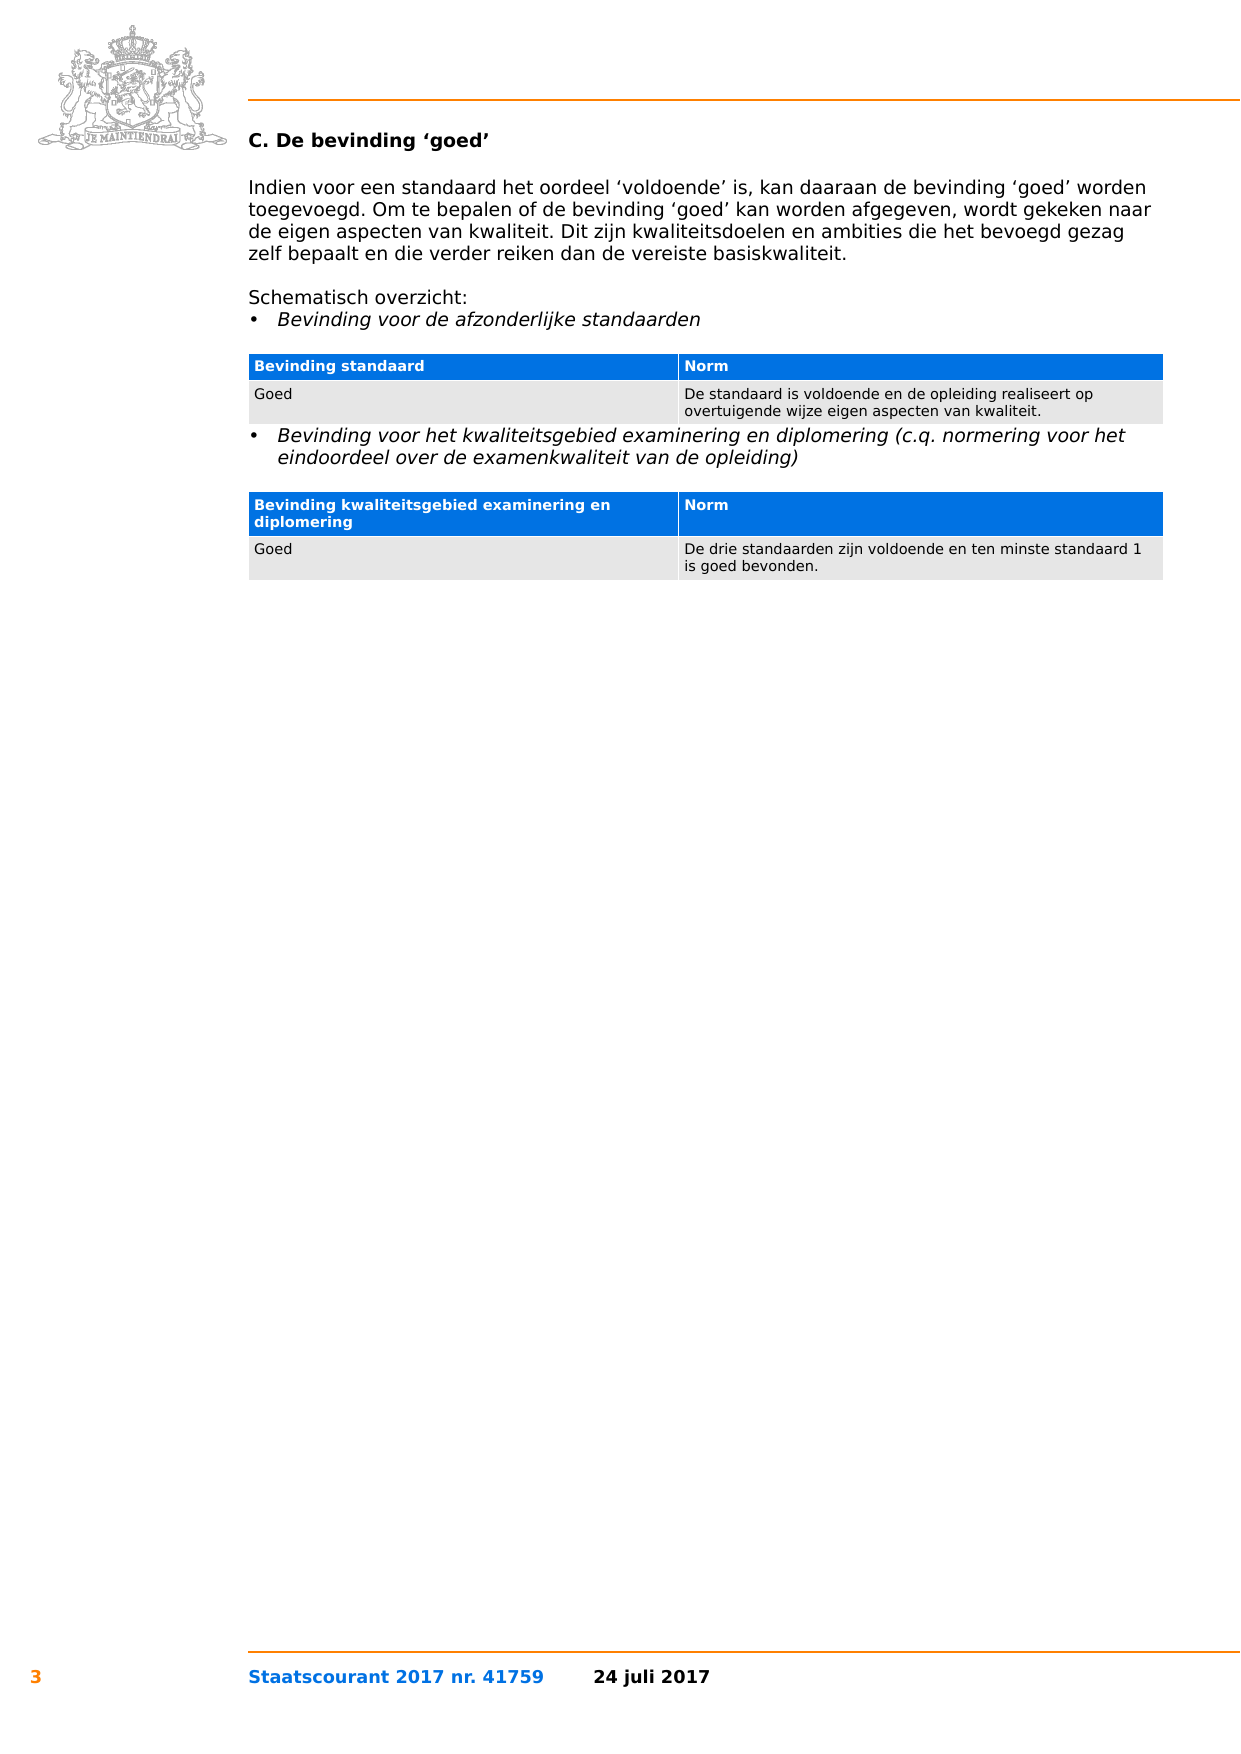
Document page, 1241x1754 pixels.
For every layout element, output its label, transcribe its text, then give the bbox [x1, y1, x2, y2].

picture [38, 25, 227, 150]
table_cell De drie standaarden zijn voldoende en ten minste standaard 1 is goed bevonden. [679, 537, 1163, 580]
table_cell Goed [249, 381, 678, 424]
text Indien voor een standaard het oordeel ‘voldoende’ is, kan daaraan de bevinding ‘goed’ worden toegevoegd. Om te bepalen of de bevinding ‘goed’ kan worden afgegeven, wordt gekeken naar de eigen aspecten van kwaliteit. Dit zijn kwaliteitsdoelen en ambities die het bevoegd gezag zelf bepaalt en die verder reiken dan de vereiste basiskwaliteit. [248, 177, 1163, 265]
table_header Norm [679, 492, 1163, 536]
table_header Bevinding standaard [249, 354, 678, 380]
table_header Norm [679, 354, 1163, 380]
table_header Bevinding kwaliteitsgebied examinering en diplomering [249, 492, 678, 536]
text Schematisch overzicht: [248, 287, 1163, 309]
text • Bevinding voor het kwaliteitsgebied examinering en diplomering (c.q. normering voor het eindoordeel over de examenkwaliteit van de opleiding) [248, 425, 1163, 469]
table_cell De standaard is voldoende en de opleiding realiseert op overtuigende wijze eigen aspecten van kwaliteit. [679, 381, 1163, 424]
table_cell Goed [249, 537, 678, 580]
subtitle C. De bevinding ‘goed’ [248, 130, 1163, 152]
text • Bevinding voor de afzonderlijke standaarden [248, 309, 1163, 331]
